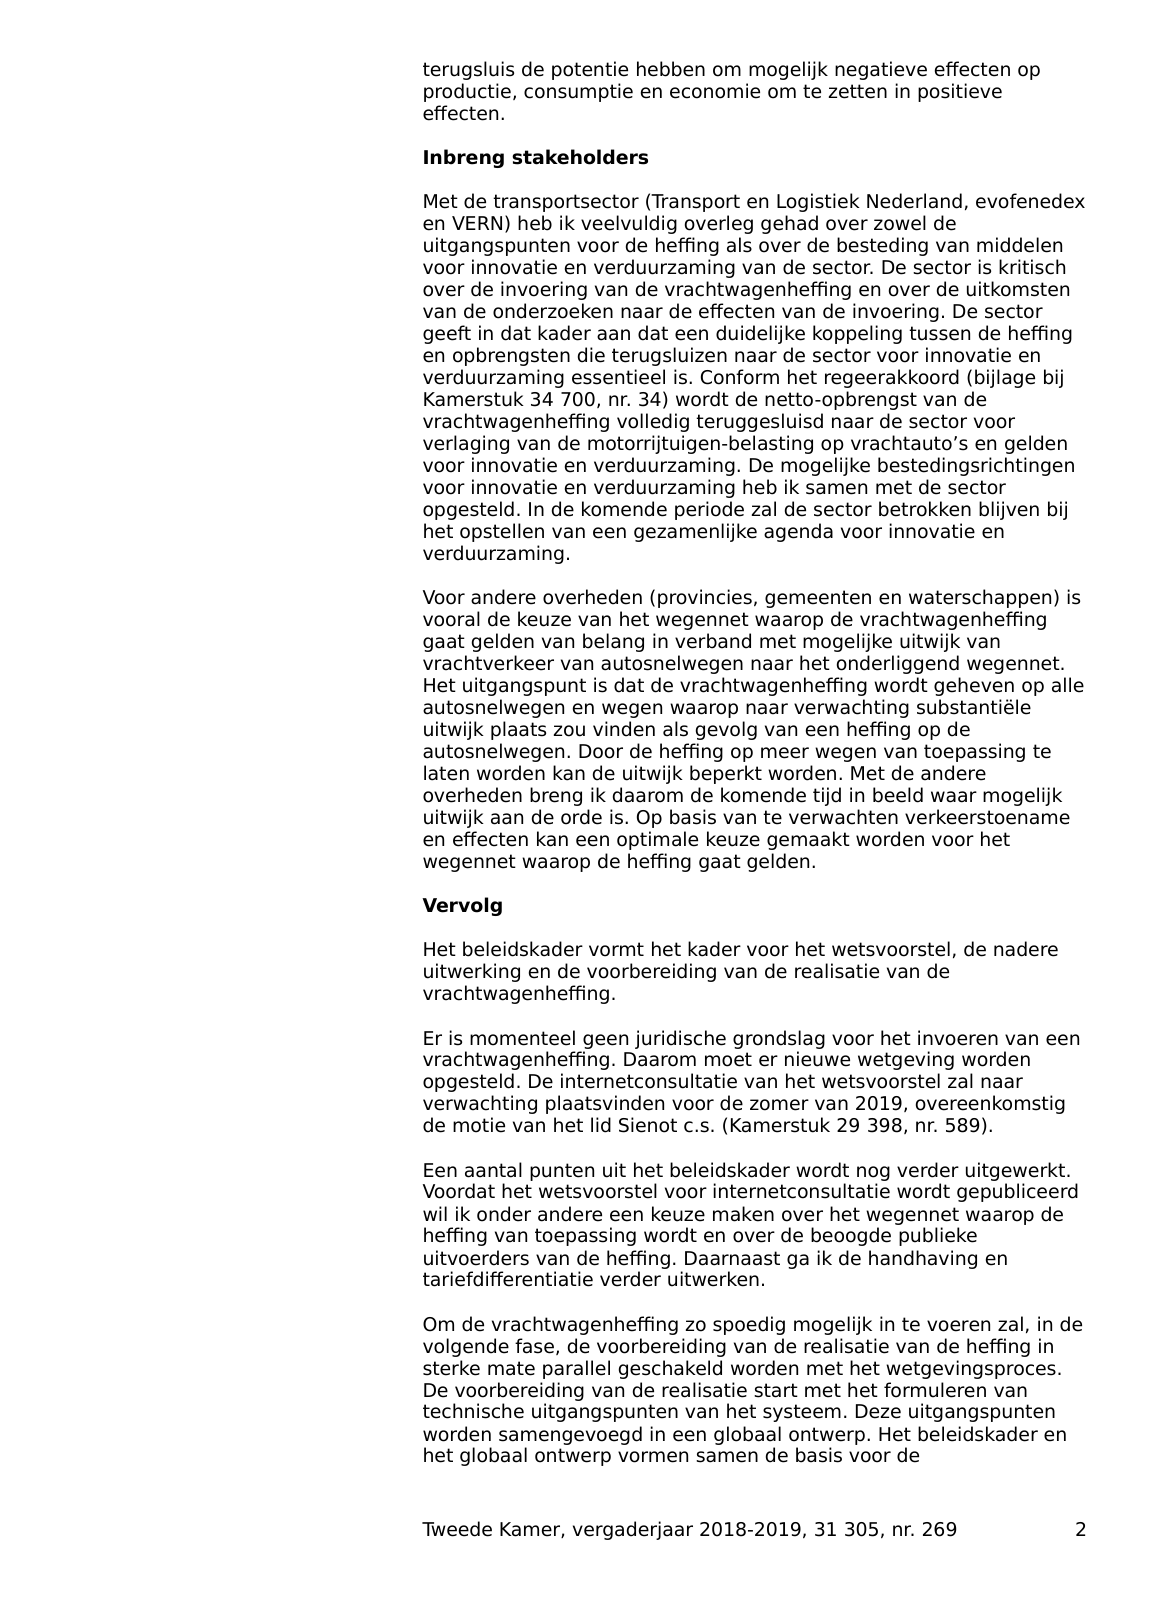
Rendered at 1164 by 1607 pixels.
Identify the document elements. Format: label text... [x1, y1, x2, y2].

text Voor andere overheden (provincies, gemeenten en waterschappen) is vooral de keuze van het wegennet waarop de vrachtwagenheffing gaat gelden van belang in verband met mogelijke uitwijk van vrachtverkeer van autosnelwegen naar het onderliggend wegennet. Het uitgangspunt is dat de vrachtwagenheffing wordt geheven op alle autosnelwegen en wegen waarop naar verwachting substantiële uitwijk plaats zou vinden als gevolg van een heffing op de autosnelwegen. Door de heffing op meer wegen van toepassing te laten worden kan de uitwijk beperkt worden. Met de andere overheden breng ik daarom de komende tijd in beeld waar mogelijk uitwijk aan de orde is. Op basis van te verwachten verkeerstoename en effecten kan een optimale keuze gemaakt worden voor het wegennet waarop de heffing gaat gelden. [422, 587, 1087, 873]
text Met de transportsector (Transport en Logistiek Nederland, evofenedex en VERN) heb ik veelvuldig overleg gehad over zowel de uitgangspunten voor de heffing als over de besteding van middelen voor innovatie en verduurzaming van de sector. De sector is kritisch over de invoering van de vrachtwagenheffing en over de uitkomsten van de onderzoeken naar de effecten van de invoering. De sector geeft in dat kader aan dat een duidelijke koppeling tussen de heffing en opbrengsten die terugsluizen naar de sector voor innovatie en verduurzaming essentieel is. Conform het regeerakkoord (bijlage bij Kamerstuk 34 700, nr. 34) wordt de netto-opbrengst van de vrachtwagenheffing volledig teruggesluisd naar de sector voor verlaging van de motorrijtuigen-belasting op vrachtauto’s en gelden voor innovatie en verduurzaming. De mogelijke bestedingsrichtingen voor innovatie en verduurzaming heb ik samen met de sector opgesteld. In de komende periode zal de sector betrokken blijven bij het opstellen van een gezamenlijke agenda voor innovatie en verduurzaming. [422, 191, 1087, 565]
text terugsluis de potentie hebben om mogelijk negatieve effecten op productie, consumptie en economie om te zetten in positieve effecten. [422, 59, 1087, 125]
text Het beleidskader vormt het kader voor het wetsvoorstel, de nadere uitwerking en de voorbereiding van de realisatie van de vrachtwagenheffing. [422, 939, 1087, 1005]
text Een aantal punten uit het beleidskader wordt nog verder uitgewerkt. Voordat het wetsvoorstel voor internetconsultatie wordt gepubliceerd wil ik onder andere een keuze maken over het wegennet waarop de heffing van toepassing wordt en over de beoogde publieke uitvoerders van de heffing. Daarnaast ga ik de handhaving en tariefdifferentiatie verder uitwerken. [422, 1159, 1087, 1291]
text Er is momenteel geen juridische grondslag voor het invoeren van een vrachtwagenheffing. Daarom moet er nieuwe wetgeving worden opgesteld. De internetconsultatie van het wetsvoorstel zal naar verwachting plaatsvinden voor de zomer van 2019, overeenkomstig de motie van het lid Sienot c.s. (Kamerstuk 29 398, nr. 589). [422, 1027, 1087, 1137]
text Om de vrachtwagenheffing zo spoedig mogelijk in te voeren zal, in de volgende fase, de voorbereiding van de realisatie van de heffing in sterke mate parallel geschakeld worden met het wetgevingsproces. De voorbereiding van de realisatie start met het formuleren van technische uitgangspunten van het systeem. Deze uitgangspunten worden samengevoegd in een globaal ontwerp. Het beleidskader en het globaal ontwerp vormen samen de basis voor de [422, 1313, 1087, 1467]
subtitle Vervolg [422, 895, 1087, 917]
subtitle Inbreng stakeholders [422, 147, 1087, 169]
